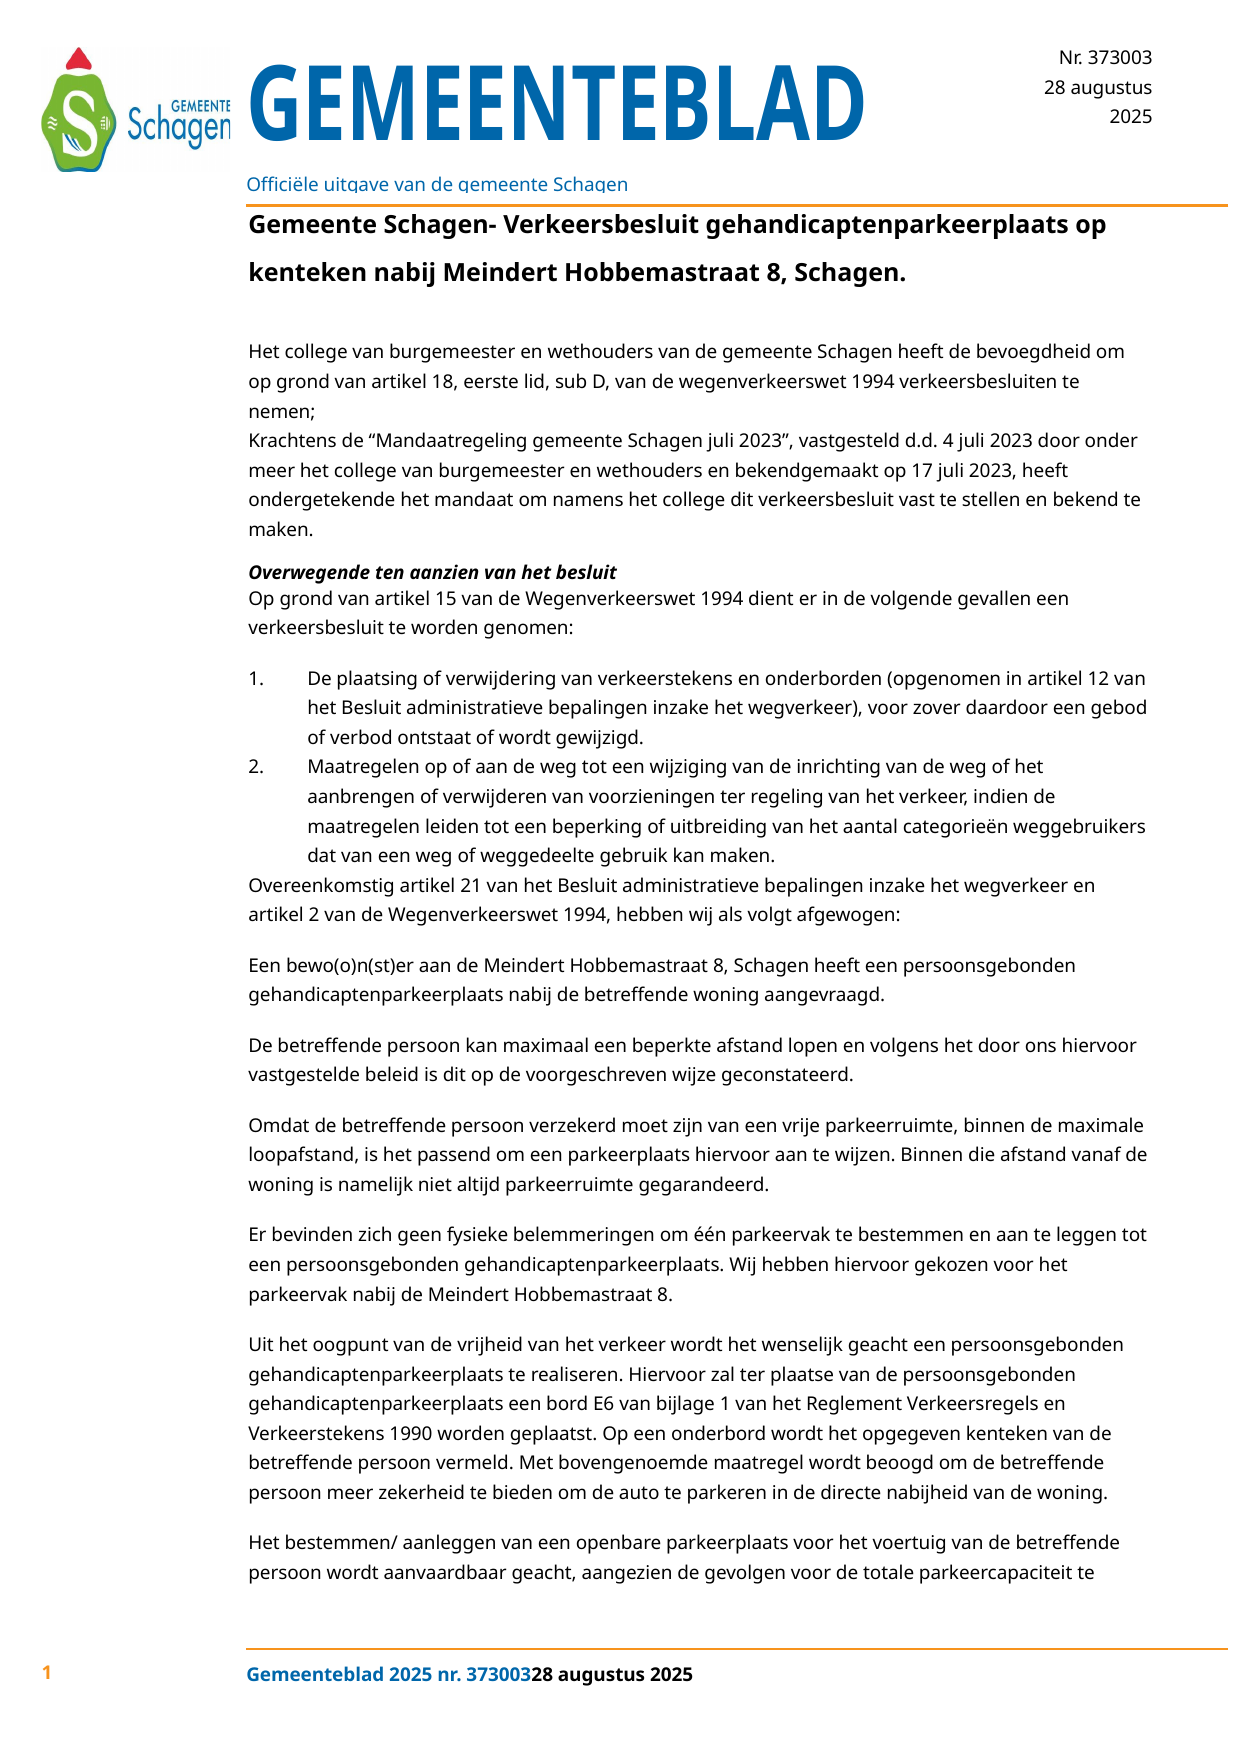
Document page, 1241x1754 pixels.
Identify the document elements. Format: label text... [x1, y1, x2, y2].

text Uit het oogpunt van de vrijheid van het verkeer wordt het wenselijk geacht een persoonsgebonden gehandicaptenparkeerplaats te realiseren. Hiervoor zal ter plaatse van de persoonsgebonden gehandicaptenparkeerplaats een bord E6 van bijlage 1 van het Reglement Verkeersregels en Verkeerstekens 1990 worden geplaatst. Op een onderbord wordt het opgegeven kenteken van de betreffende persoon vermeld. Met bovengenoemde maatregel wordt beoogd om de betreffende persoon meer zekerheid te bieden om de auto te parkeren in de directe nabijheid van de woning. [248, 1331, 1152, 1505]
text Een bewo(o)n(st)er aan de Meindert Hobbemastraat 8, Schagen heeft een persoonsgebonden gehandicaptenparkeerplaats nabij de betreffende woning aangevraagd. [248, 952, 1152, 1007]
text Op grond van artikel 15 van de Wegenverkeerswet 1994 dient er in de volgende gevallen een verkeersbesluit te worden genomen: [248, 585, 1152, 640]
list De plaatsing of verwijdering van verkeerstekens en onderborden (opgenomen in artikel 12 van het Besluit administratieve bepalingen inzake het wegverkeer), voor zover daardoor een gebod of verbod ontstaat of wordt gewijzigd. [248, 665, 1152, 750]
text Overeenkomstig artikel 21 van het Besluit administratieve bepalingen inzake het wegverkeer en artikel 2 van de Wegenverkeerswet 1994, hebben wij als volgt afgewogen: [248, 872, 1152, 927]
list Maatregelen op of aan de weg tot een wijziging van de inrichting van de weg of het aanbrengen of verwijderen van voorzieningen ter regeling van het verkeer, indien de maatregelen leiden tot een beperking of uitbreiding van het aantal categorieën weggebruikers dat van een weg of weggedeelte gebruik kan maken. [248, 754, 1152, 868]
text Er bevinden zich geen fysieke belemmeringen om één parkeervak te bestemmen en aan te leggen tot een persoonsgebonden gehandicaptenparkeerplaats. Wij hebben hiervoor gekozen voor het parkeervak nabij de Meindert Hobbemastraat 8. [248, 1222, 1152, 1307]
text Krachtens de “Mandaatregeling gemeente Schagen juli 2023”, vastgesteld d.d. 4 juli 2023 door onder meer het college van burgemeester en wethouders en bekendgemaakt op 17 juli 2023, heeft ondergetekende het mandaat om namens het college dit verkeersbesluit vast te stellen en bekend te maken. [248, 427, 1152, 542]
text De betreffende persoon kan maximaal een beperkte afstand lopen en volgens het door ons hiervoor vastgestelde beleid is dit op de voorgeschreven wijze geconstateerd. [248, 1032, 1152, 1087]
text Gemeente Schagen- Verkeersbesluit gehandicaptenparkeerplaats op kenteken nabij Meindert Hobbemastraat 8, Schagen. [248, 207, 1152, 288]
text Overwegende ten aanzien van het besluit [248, 559, 1152, 585]
picture [41, 47, 231, 172]
text Het bestemmen/ aanleggen van een openbare parkeerplaats voor het voertuig van de betreffende persoon wordt aanvaardbaar geacht, aangezien de gevolgen voor de totale parkeercapaciteit te [248, 1529, 1152, 1585]
text Omdat de betreffende persoon verzekerd moet zijn van een vrije parkeerruimte, binnen de maximale loopafstand, is het passend om een parkeerplaats hiervoor aan te wijzen. Binnen die afstand vanaf de woning is namelijk niet altijd parkeerruimte gegarandeerd. [248, 1112, 1152, 1197]
text Het college van burgemeester en wethouders van de gemeente Schagen heeft de bevoegdheid om op grond van artikel 18, eerste lid, sub D, van de wegenverkeerswet 1994 verkeersbesluiten te nemen; [248, 339, 1152, 423]
